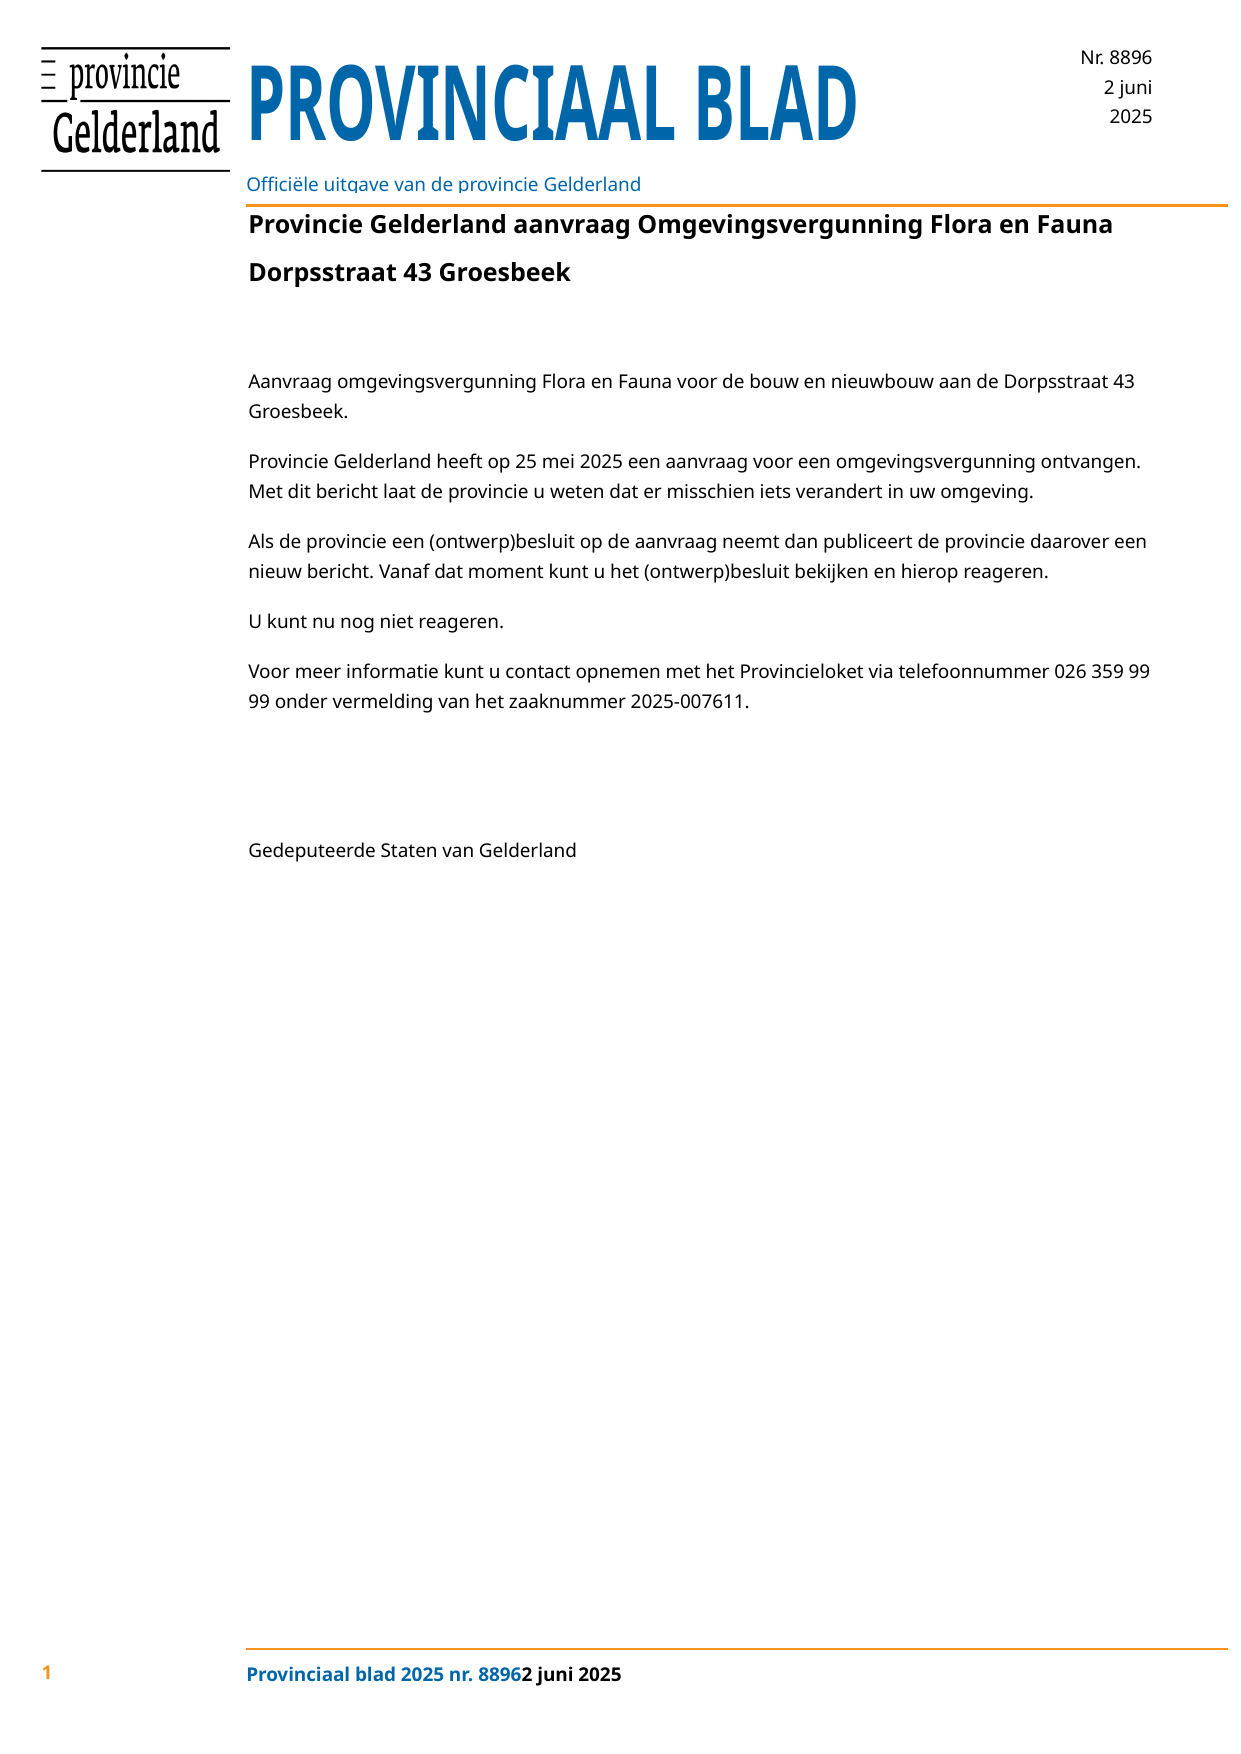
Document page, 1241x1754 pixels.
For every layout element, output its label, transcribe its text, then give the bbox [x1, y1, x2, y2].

text Als de provincie een (ontwerp)besluit op de aanvraag neemt dan publiceert de provincie daarover een nieuw bericht. Vanaf dat moment kunt u het (ontwerp)besluit bekijken en hierop reageren. [248, 528, 1152, 584]
picture [41, 47, 231, 172]
text Provincie Gelderland aanvraag Omgevingsvergunning Flora en Fauna Dorpsstraat 43 Groesbeek [248, 207, 1152, 288]
text Provincie Gelderland heeft op 25 mei 2025 een aanvraag voor een omgevingsvergunning ontvangen. Met dit bericht laat de provincie u weten dat er misschien iets verandert in uw omgeving. [248, 448, 1152, 504]
text Gedeputeerde Staten van Gelderland [248, 837, 1152, 863]
text Aanvraag omgevingsvergunning Flora en Fauna voor de bouw en nieuwbouw aan de Dorpsstraat 43 Groesbeek. [248, 368, 1152, 424]
text Voor meer informatie kunt u contact opnemen met het Provincieloket via telefoonnummer 026 359 99 99 onder vermelding van het zaaknummer 2025-007611. [248, 659, 1152, 714]
text U kunt nu nog niet reageren. [248, 608, 1152, 634]
